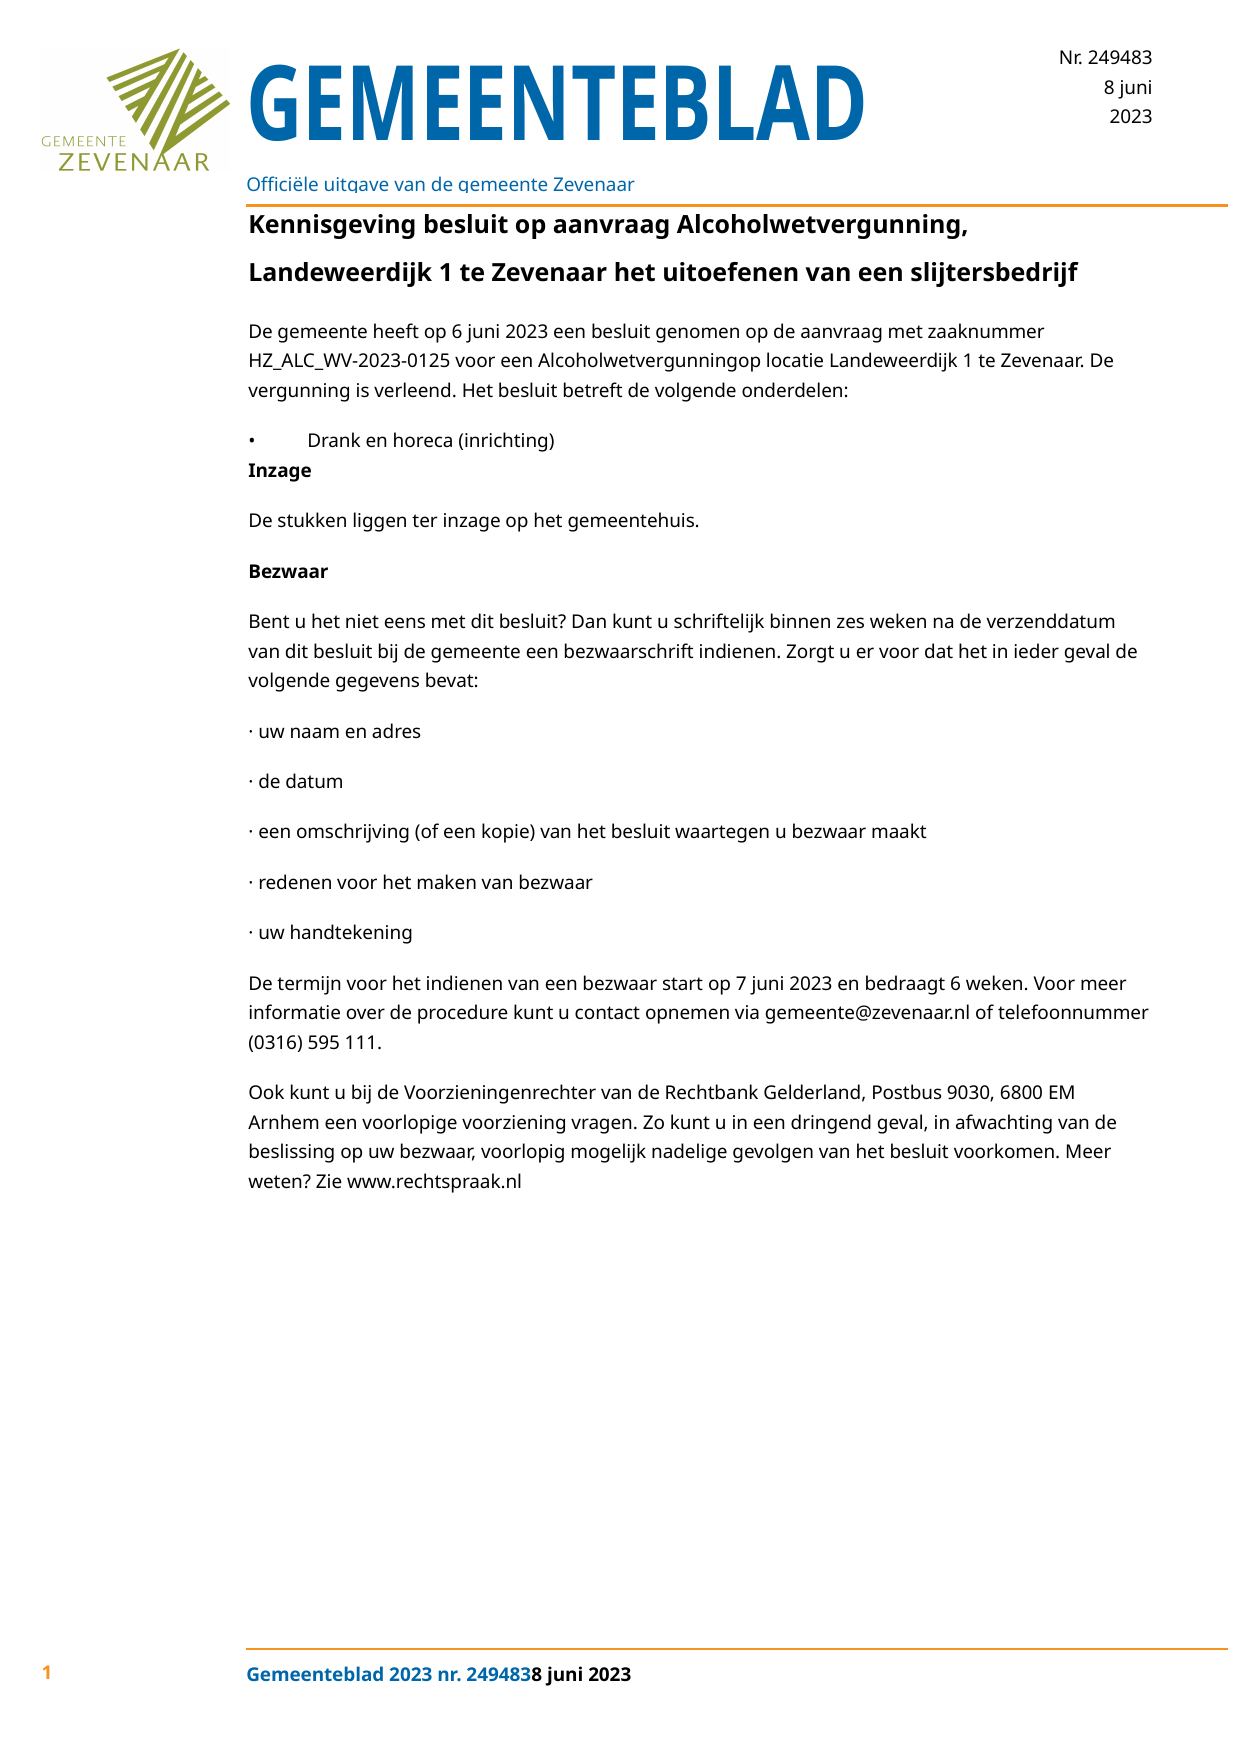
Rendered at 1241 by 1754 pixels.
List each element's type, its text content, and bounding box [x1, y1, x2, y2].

text Inzage [248, 457, 1152, 483]
picture [41, 47, 231, 172]
text De stukken liggen ter inzage op het gemeentehuis. [248, 507, 1152, 533]
text Bent u het niet eens met dit besluit? Dan kunt u schriftelijk binnen zes weken na de verzenddatum van dit besluit bij de gemeente een bezwaarschrift indienen. Zorgt u er voor dat het in ieder geval de volgende gegevens bevat: [248, 608, 1152, 693]
text · de datum [248, 768, 1152, 794]
text Kennisgeving besluit op aanvraag Alcoholwetvergunning, Landeweerdijk 1 te Zevenaar het uitoefenen van een slijtersbedrijf [248, 207, 1152, 288]
text · een omschrijving (of een kopie) van het besluit waartegen u bezwaar maakt [248, 819, 1152, 844]
text De termijn voor het indienen van een bezwaar start op 7 juni 2023 en bedraagt 6 weken. Voor meer informatie over de procedure kunt u contact opnemen via gemeente@zevenaar.nl of telefoonnummer (0316) 595 111. [248, 970, 1152, 1055]
list Drank en horeca (inrichting) [248, 427, 1152, 453]
text · redenen voor het maken van bezwaar [248, 869, 1152, 895]
text Bezwaar [248, 558, 1152, 584]
text · uw naam en adres [248, 718, 1152, 744]
text De gemeente heeft op 6 juni 2023 een besluit genomen op de aanvraag met zaaknummer HZ_ALC_WV-2023-0125 voor een Alcoholwetvergunningop locatie Landeweerdijk 1 te Zevenaar. De vergunning is verleend. Het besluit betreft de volgende onderdelen: [248, 318, 1152, 403]
text Ook kunt u bij de Voorzieningenrechter van de Rechtbank Gelderland, Postbus 9030, 6800 EM Arnhem een voorlopige voorziening vragen. Zo kunt u in een dringend geval, in afwachting van de beslissing op uw bezwaar, voorlopig mogelijk nadelige gevolgen van het besluit voorkomen. Meer weten? Zie www.rechtspraak.nl [248, 1079, 1152, 1194]
text · uw handtekening [248, 919, 1152, 945]
